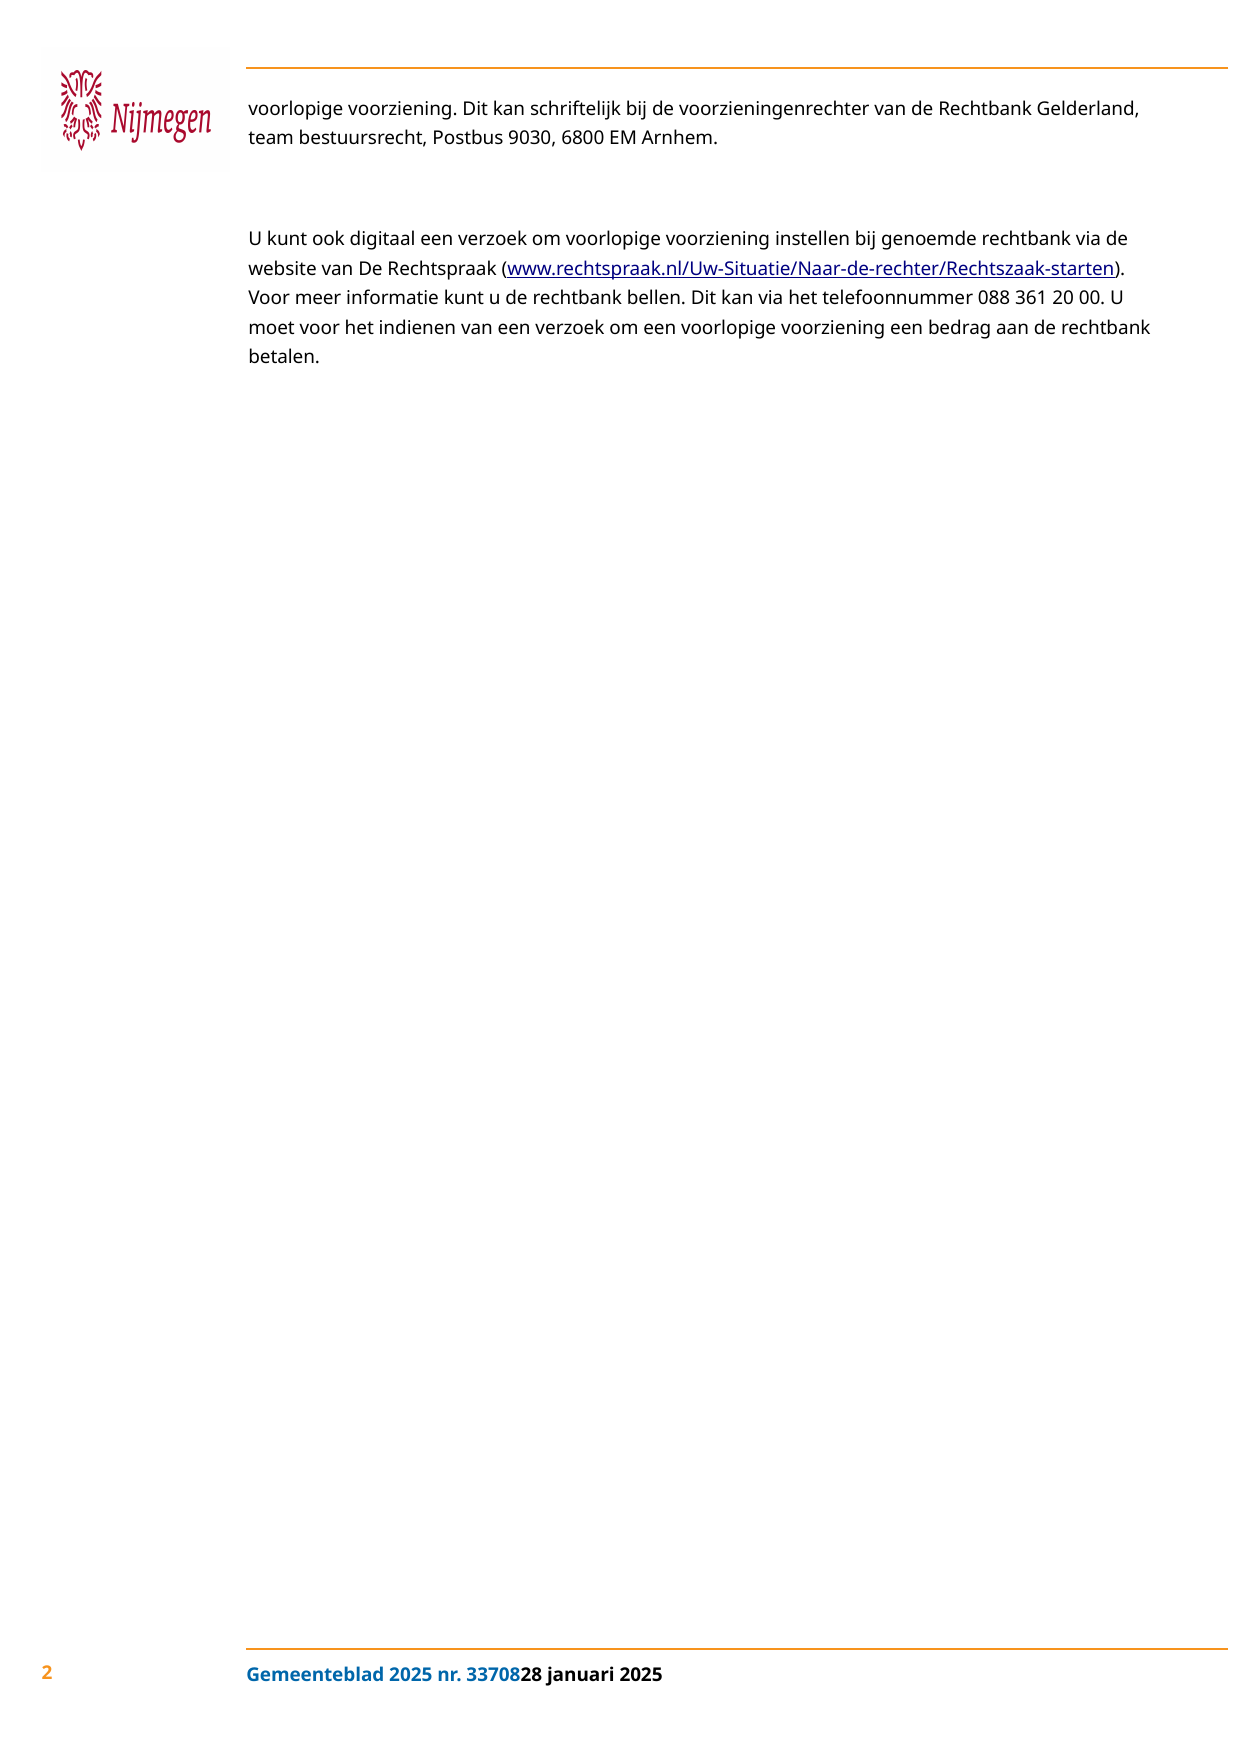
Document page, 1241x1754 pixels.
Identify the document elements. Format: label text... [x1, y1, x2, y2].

picture [41, 47, 231, 172]
text voorlopige voorziening. Dit kan schriftelijk bij de voorzieningenrechter van de Rechtbank Gelderland, team bestuursrecht, Postbus 9030, 6800 EM Arnhem. [248, 95, 1152, 150]
text U kunt ook digitaal een verzoek om voorlopige voorziening instellen bij genoemde rechtbank via de website van De Rechtspraak (www.rechtspraak.nl/Uw-Situatie/Naar-de-rechter/Rechtszaak-starten). Voor meer informatie kunt u de rechtbank bellen. Dit kan via het telefoonnummer 088 361 20 00. U moet voor het indienen van een verzoek om een voorlopige voorziening een bedrag aan de rechtbank betalen. [248, 225, 1152, 369]
